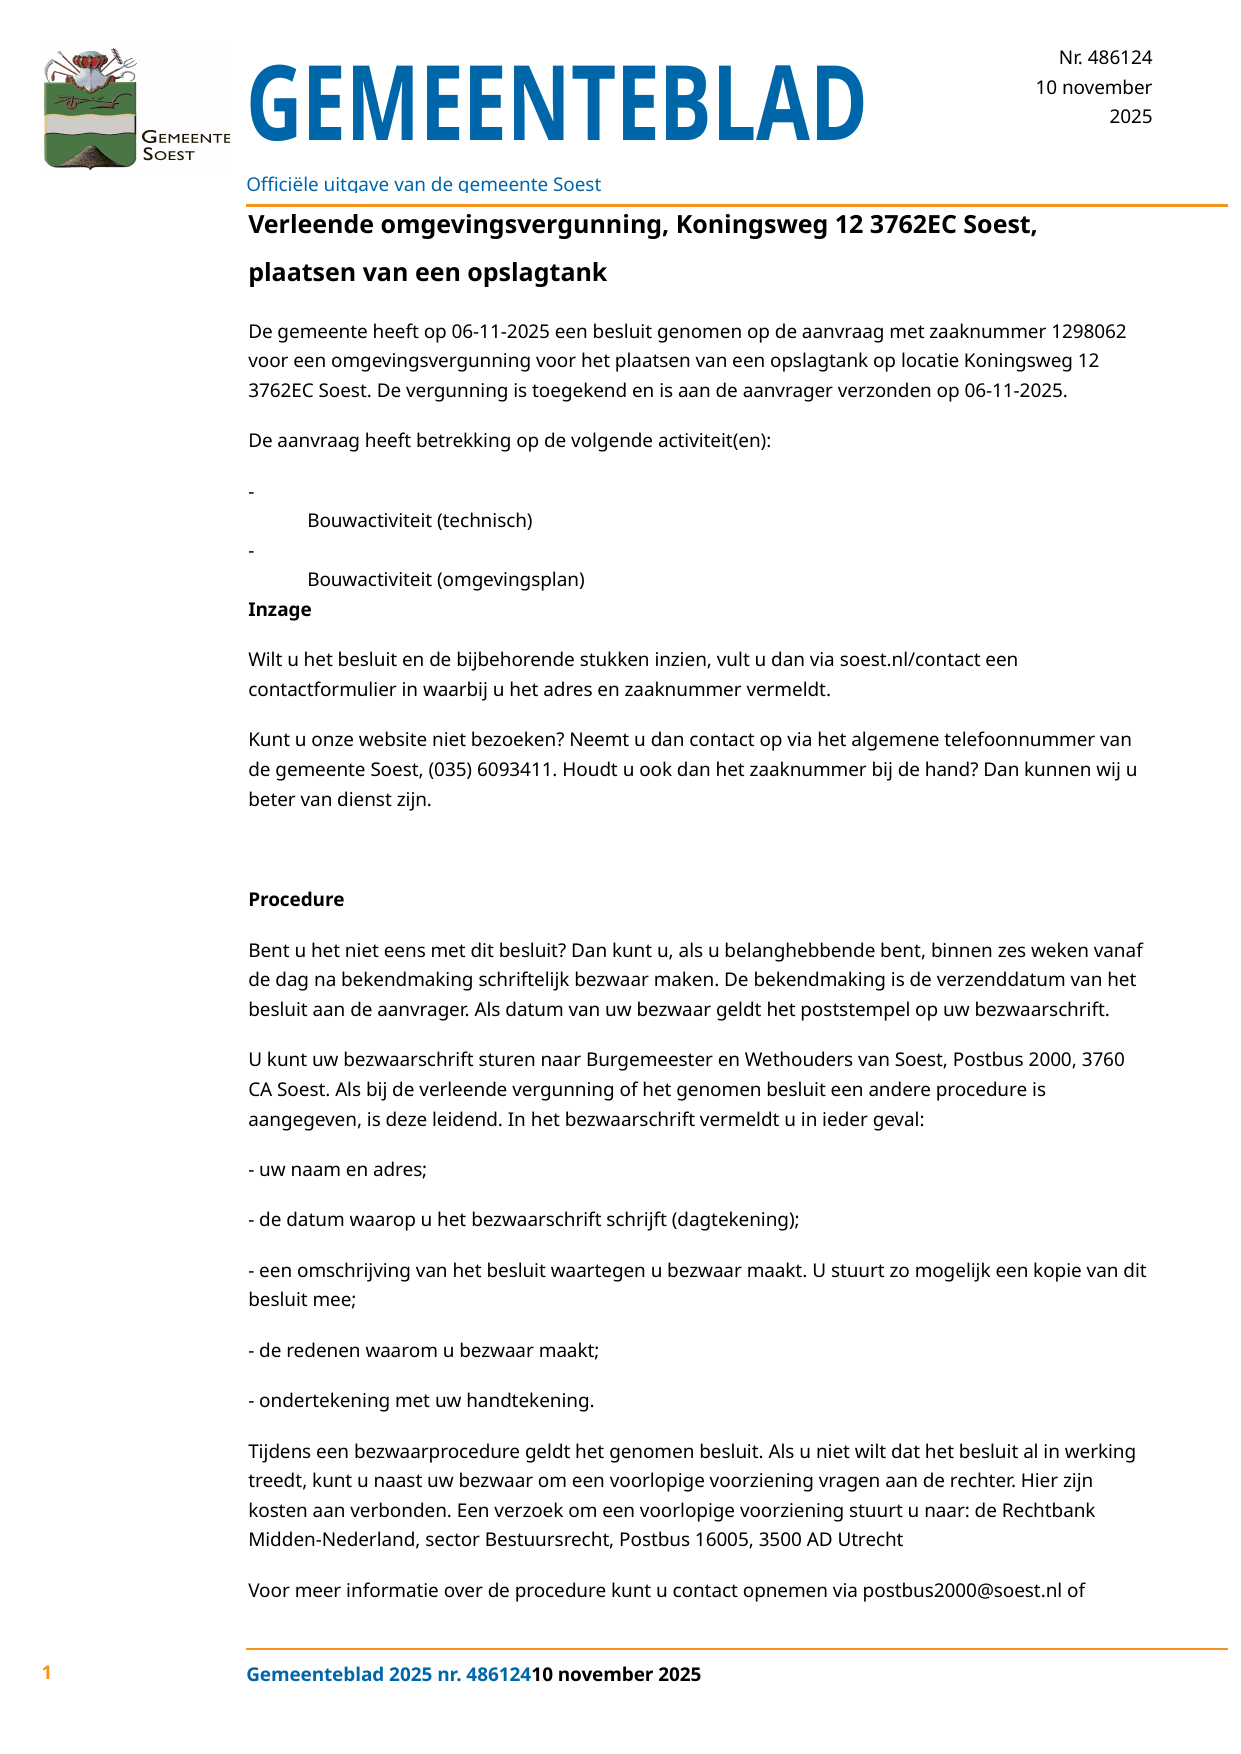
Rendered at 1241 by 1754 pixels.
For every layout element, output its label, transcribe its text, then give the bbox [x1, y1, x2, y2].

text Tijdens een bezwaarprocedure geldt het genomen besluit. Als u niet wilt dat het besluit al in werking treedt, kunt u naast uw bezwaar om een voorlopige voorziening vragen aan de rechter. Hier zijn kosten aan verbonden. Een verzoek om een voorlopige voorziening stuurt u naar: de Rechtbank Midden-Nederland, sector Bestuursrecht, Postbus 16005, 3500 AD Utrecht [248, 1438, 1152, 1552]
text U kunt uw bezwaarschrift sturen naar Burgemeester en Wethouders van Soest, Postbus 2000, 3760 CA Soest. Als bij de verleende vergunning of het genomen besluit een andere procedure is aangegeven, is deze leidend. In het bezwaarschrift vermeldt u in ieder geval: [248, 1047, 1152, 1132]
list Bouwactiviteit (omgevingsplan) [248, 567, 1152, 592]
text - de datum waarop u het bezwaarschrift schrijft (dagtekening); [248, 1207, 1152, 1232]
text - ondertekening met uw handtekening. [248, 1387, 1152, 1413]
text - de redenen waarom u bezwaar maakt; [248, 1337, 1152, 1363]
text Kunt u onze website niet bezoeken? Neemt u dan contact op via het algemene telefoonnummer van de gemeente Soest, (035) 6093411. Houdt u ook dan het zaaknummer bij de hand? Dan kunnen wij u beter van dienst zijn. [248, 727, 1152, 812]
text Inzage [248, 596, 1152, 622]
text Voor meer informatie over de procedure kunt u contact opnemen via postbus2000@soest.nl of [248, 1577, 1152, 1603]
text Wilt u het besluit en de bijbehorende stukken inzien, vult u dan via soest.nl/contact een contactformulier in waarbij u het adres en zaaknummer vermeldt. [248, 647, 1152, 702]
text De aanvraag heeft betrekking op de volgende activiteit(en): [248, 427, 1152, 453]
picture [41, 47, 231, 172]
text - uw naam en adres; [248, 1156, 1152, 1182]
text Bent u het niet eens met dit besluit? Dan kunt u, als u belanghebbende bent, binnen zes weken vanaf de dag na bekendmaking schriftelijk bezwaar maken. De bekendmaking is de verzenddatum van het besluit aan de aanvrager. Als datum van uw bezwaar geldt het poststempel op uw bezwaarschrift. [248, 937, 1152, 1022]
text Verleende omgevingsvergunning, Koningsweg 12 3762EC Soest, plaatsen van een opslagtank [248, 207, 1152, 288]
text - een omschrijving van het besluit waartegen u bezwaar maakt. U stuurt zo mogelijk een kopie van dit besluit mee; [248, 1257, 1152, 1312]
list Bouwactiviteit (technisch) [248, 507, 1152, 533]
text Procedure [248, 887, 1152, 912]
text De gemeente heeft op 06-11-2025 een besluit genomen op de aanvraag met zaaknummer 1298062 voor een omgevingsvergunning voor het plaatsen van een opslagtank op locatie Koningsweg 12 3762EC Soest. De vergunning is toegekend en is aan de aanvrager verzonden op 06-11-2025. [248, 318, 1152, 403]
